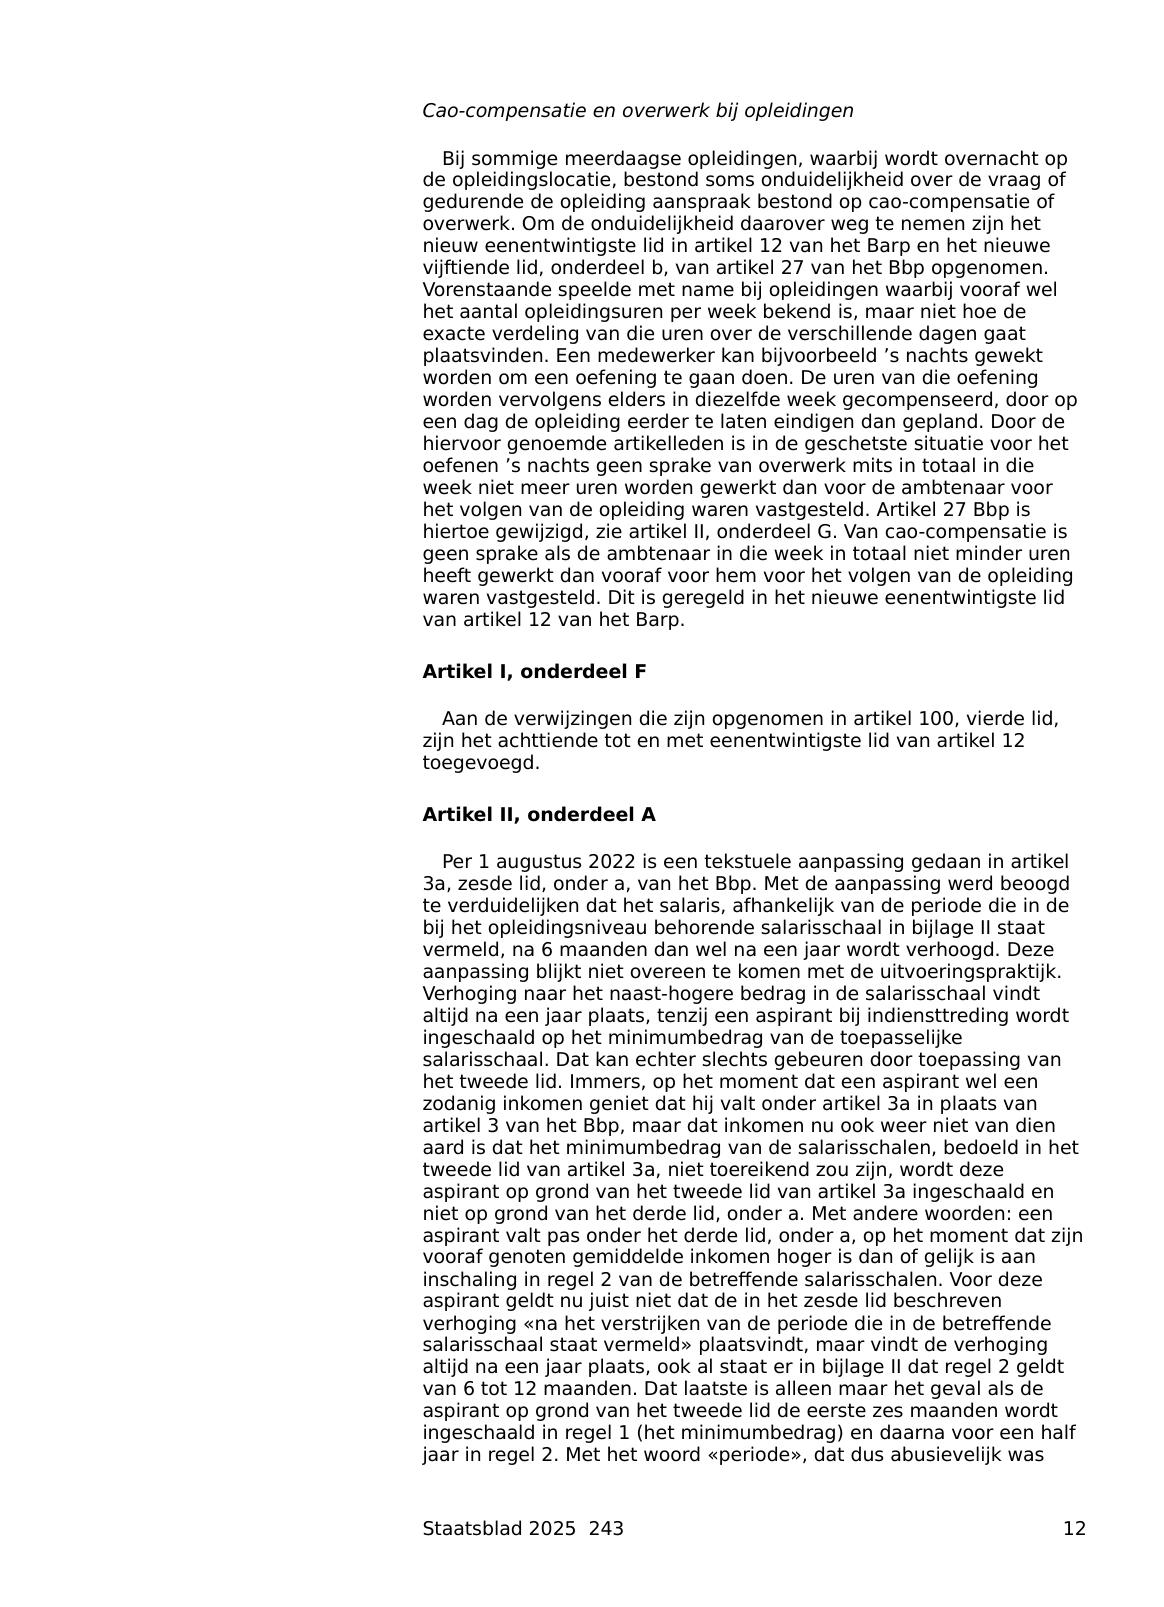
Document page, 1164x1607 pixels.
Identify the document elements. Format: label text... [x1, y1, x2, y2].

subtitle Artikel II, onderdeel A [422, 804, 1087, 826]
text Bij sommige meerdaagse opleidingen, waarbij wordt overnacht op de opleidingslocatie, bestond soms onduidelijkheid over de vraag of gedurende de opleiding aanspraak bestond op cao-compensatie of overwerk. Om de onduidelijkheid daarover weg te nemen zijn het nieuw eenentwintigste lid in artikel 12 van het Barp en het nieuwe vijftiende lid, onderdeel b, van artikel 27 van het Bbp opgenomen. Vorenstaande speelde met name bij opleidingen waarbij vooraf wel het aantal opleidingsuren per week bekend is, maar niet hoe de exacte verdeling van die uren over de verschillende dagen gaat plaatsvinden. Een medewerker kan bijvoorbeeld ’s nachts gewekt worden om een oefening te gaan doen. De uren van die oefening worden vervolgens elders in diezelfde week gecompenseerd, door op een dag de opleiding eerder te laten eindigen dan gepland. Door de hiervoor genoemde artikelleden is in de geschetste situatie voor het oefenen ’s nachts geen sprake van overwerk mits in totaal in die week niet meer uren worden gewerkt dan voor de ambtenaar voor het volgen van de opleiding waren vastgesteld. Artikel 27 Bbp is hiertoe gewijzigd, zie artikel II, onderdeel G. Van cao-compensatie is geen sprake als de ambtenaar in die week in totaal niet minder uren heeft gewerkt dan vooraf voor hem voor het volgen van de opleiding waren vastgesteld. Dit is geregeld in het nieuwe eenentwintigste lid van artikel 12 van het Barp. [422, 147, 1087, 631]
text Aan de verwijzingen die zijn opgenomen in artikel 100, vierde lid, zijn het achttiende tot en met eenentwintigste lid van artikel 12 toegevoegd. [422, 708, 1087, 774]
text Per 1 augustus 2022 is een tekstuele aanpassing gedaan in artikel 3a, zesde lid, onder a, van het Bbp. Met de aanpassing werd beoogd te verduidelijken dat het salaris, afhankelijk van de periode die in de bij het opleidingsniveau behorende salarisschaal in bijlage II staat vermeld, na 6 maanden dan wel na een jaar wordt verhoogd. Deze aanpassing blijkt niet overeen te komen met de uitvoeringspraktijk. Verhoging naar het naast-hogere bedrag in de salarisschaal vindt altijd na een jaar plaats, tenzij een aspirant bij indiensttreding wordt ingeschaald op het minimumbedrag van de toepasselijke salarisschaal. Dat kan echter slechts gebeuren door toepassing van het tweede lid. Immers, op het moment dat een aspirant wel een zodanig inkomen geniet dat hij valt onder artikel 3a in plaats van artikel 3 van het Bbp, maar dat inkomen nu ook weer niet van dien aard is dat het minimumbedrag van de salarisschalen, bedoeld in het tweede lid van artikel 3a, niet toereikend zou zijn, wordt deze aspirant op grond van het tweede lid van artikel 3a ingeschaald en niet op grond van het derde lid, onder a. Met andere woorden: een aspirant valt pas onder het derde lid, onder a, op het moment dat zijn vooraf genoten gemiddelde inkomen hoger is dan of gelijk is aan inschaling in regel 2 van de betreffende salarisschalen. Voor deze aspirant geldt nu juist niet dat de in het zesde lid beschreven verhoging «na het verstrijken van de periode die in de betreffende salarisschaal staat vermeld» plaatsvindt, maar vindt de verhoging altijd na een jaar plaats, ook al staat er in bijlage II dat regel 2 geldt van 6 tot 12 maanden. Dat laatste is alleen maar het geval als de aspirant op grond van het tweede lid de eerste zes maanden wordt ingeschaald in regel 1 (het minimumbedrag) en daarna voor een half jaar in regel 2. Met het woord «periode», dat dus abusievelijk was [422, 851, 1087, 1466]
subtitle Cao-compensatie en overwerk bij opleidingen [422, 100, 1087, 122]
subtitle Artikel I, onderdeel F [422, 661, 1087, 683]
